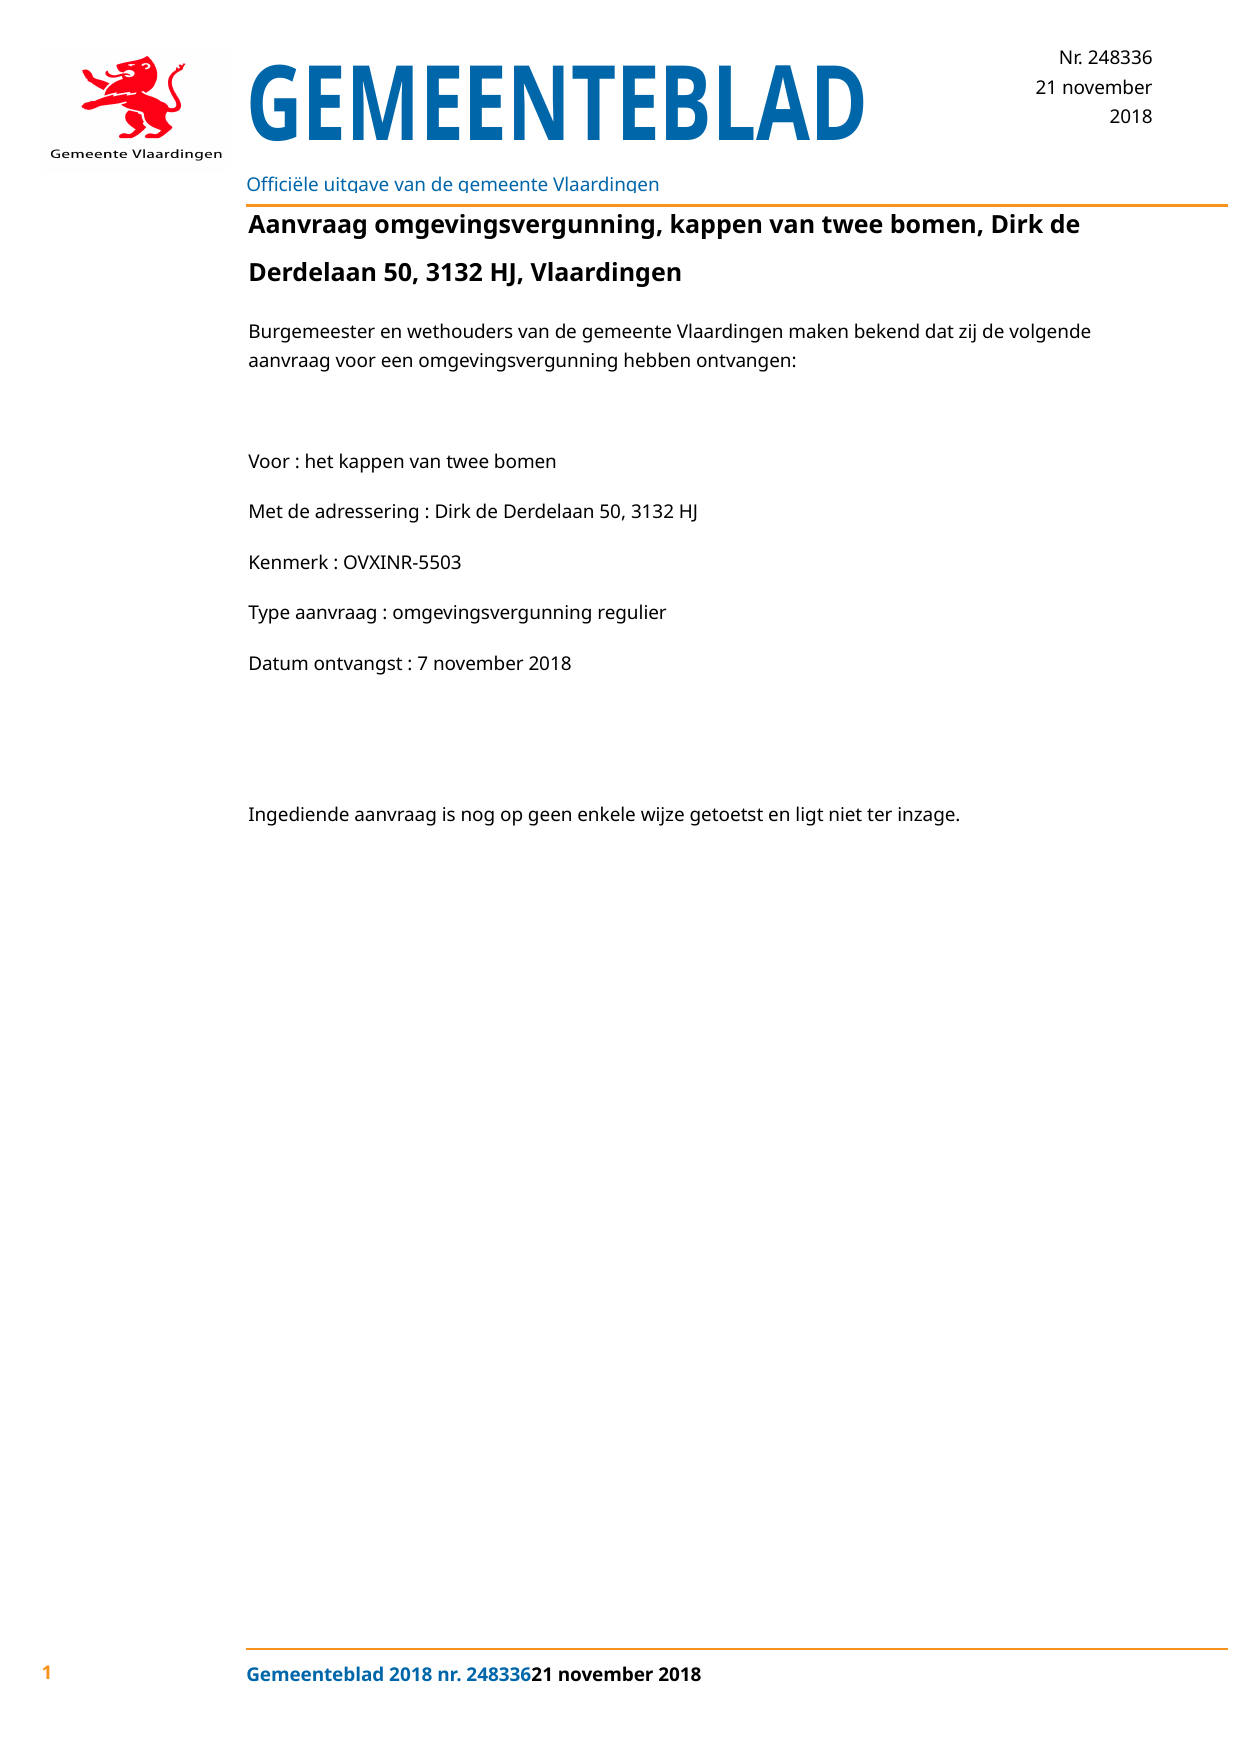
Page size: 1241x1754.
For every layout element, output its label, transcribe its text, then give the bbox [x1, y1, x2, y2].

text Ingediende aanvraag is nog op geen enkele wijze getoetst en ligt niet ter inzage. [248, 801, 1152, 827]
picture [41, 47, 231, 172]
text Kenmerk : OVXINR-5503 [248, 549, 1152, 575]
text Datum ontvangst : 7 november 2018 [248, 650, 1152, 676]
text Aanvraag omgevingsvergunning, kappen van twee bomen, Dirk de Derdelaan 50, 3132 HJ, Vlaardingen [248, 207, 1152, 288]
text Met de adressering : Dirk de Derdelaan 50, 3132 HJ [248, 499, 1152, 524]
text Type aanvraag : omgevingsvergunning regulier [248, 599, 1152, 625]
text Burgemeester en wethouders van de gemeente Vlaardingen maken bekend dat zij de volgende aanvraag voor een omgevingsvergunning hebben ontvangen: [248, 318, 1152, 373]
text Voor : het kappen van twee bomen [248, 448, 1152, 474]
